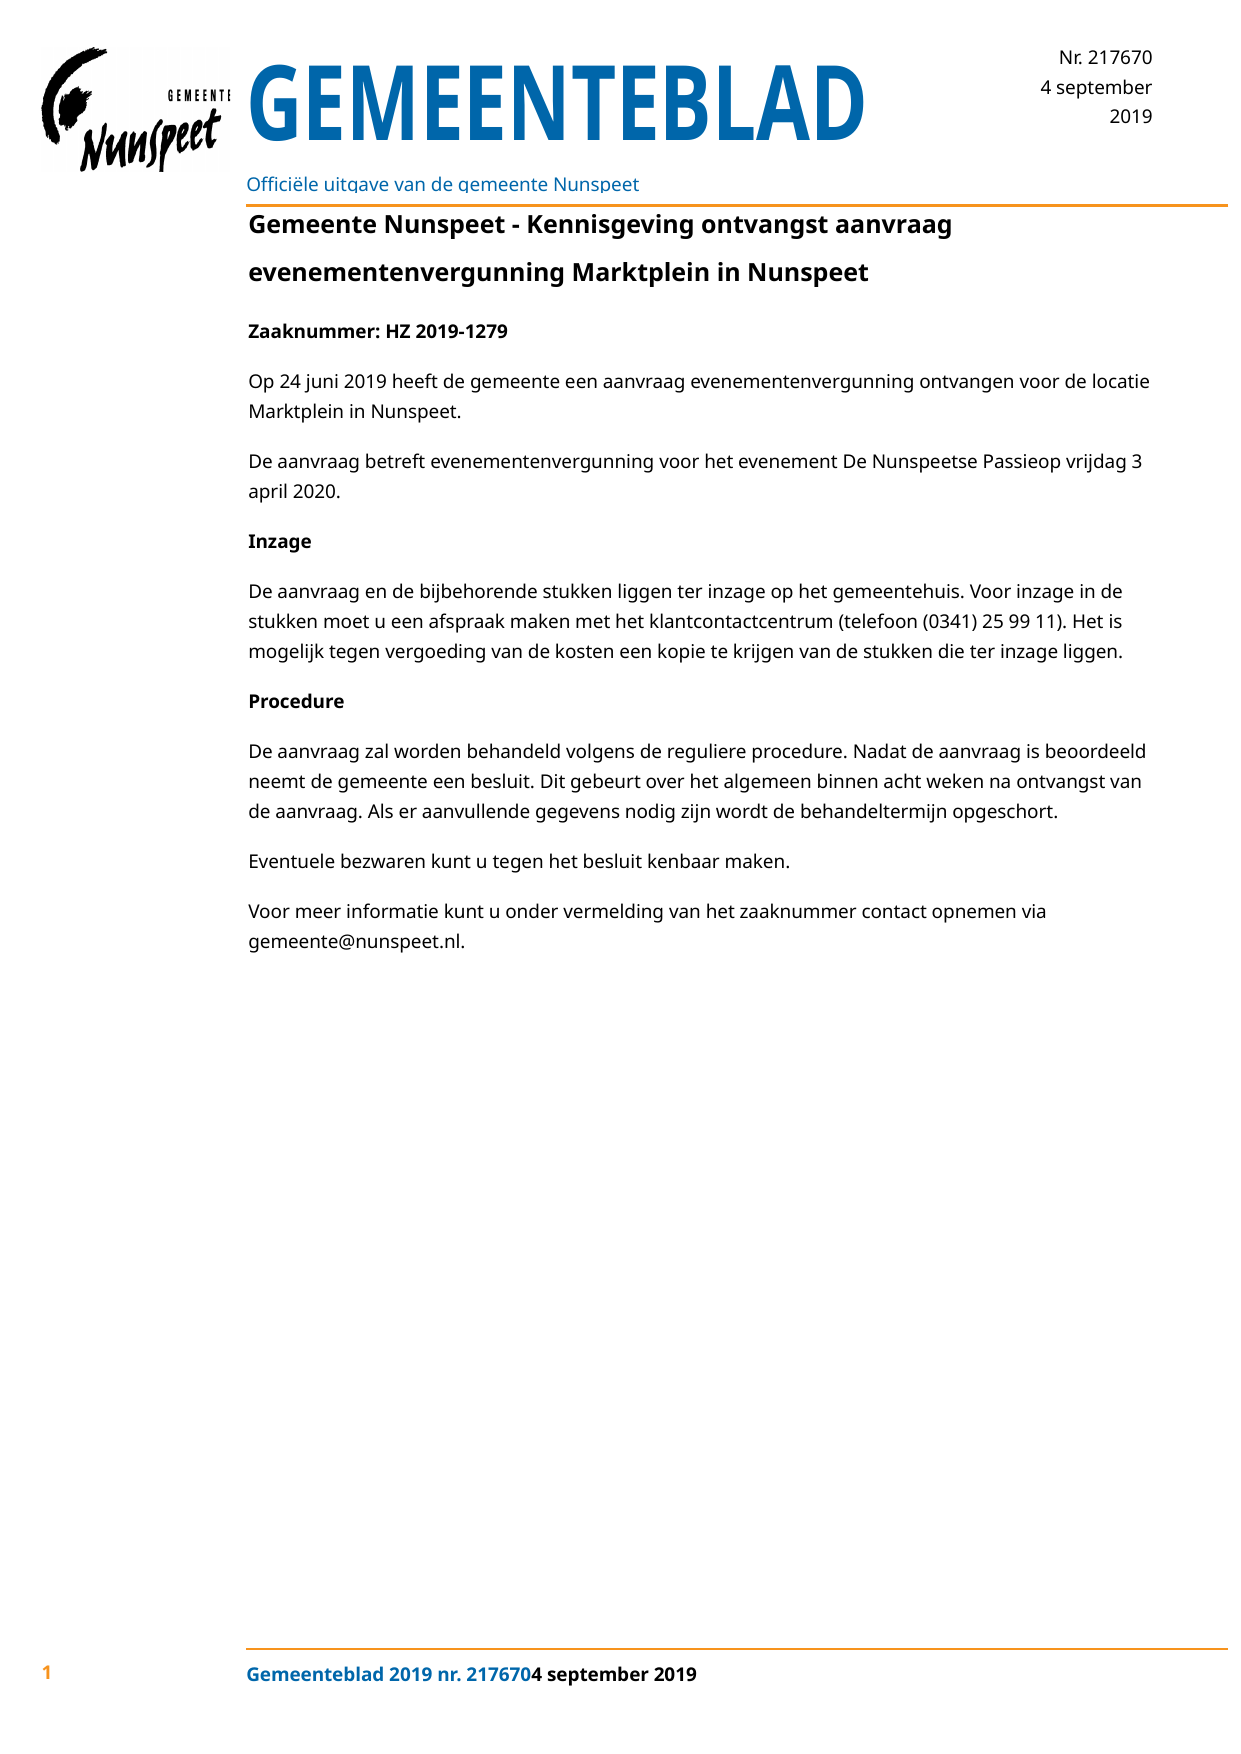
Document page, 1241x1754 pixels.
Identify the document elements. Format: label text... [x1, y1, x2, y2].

text De aanvraag zal worden behandeld volgens de reguliere procedure. Nadat de aanvraag is beoordeeld neemt de gemeente een besluit. Dit gebeurt over het algemeen binnen acht weken na ontvangst van de aanvraag. Als er aanvullende gegevens nodig zijn wordt de behandeltermijn opgeschort. [248, 739, 1152, 824]
text Voor meer informatie kunt u onder vermelding van het zaaknummer contact opnemen via gemeente@nunspeet.nl. [248, 899, 1152, 954]
text Inzage [248, 528, 1152, 554]
text Zaaknummer: HZ 2019-1279 [248, 318, 1152, 344]
text Procedure [248, 688, 1152, 714]
text De aanvraag en de bijbehorende stukken liggen ter inzage op het gemeentehuis. Voor inzage in de stukken moet u een afspraak maken met het klantcontactcentrum (telefoon (0341) 25 99 11). Het is mogelijk tegen vergoeding van de kosten een kopie te krijgen van de stukken die ter inzage liggen. [248, 579, 1152, 664]
text De aanvraag betreft evenementenvergunning voor het evenement De Nunspeetse Passieop vrijdag 3 april 2020. [248, 448, 1152, 504]
text Gemeente Nunspeet - Kennisgeving ontvangst aanvraag evenementenvergunning Marktplein in Nunspeet [248, 207, 1152, 288]
picture [41, 47, 231, 172]
text Op 24 juni 2019 heeft de gemeente een aanvraag evenementenvergunning ontvangen voor de locatie Marktplein in Nunspeet. [248, 368, 1152, 424]
text Eventuele bezwaren kunt u tegen het besluit kenbaar maken. [248, 848, 1152, 874]
